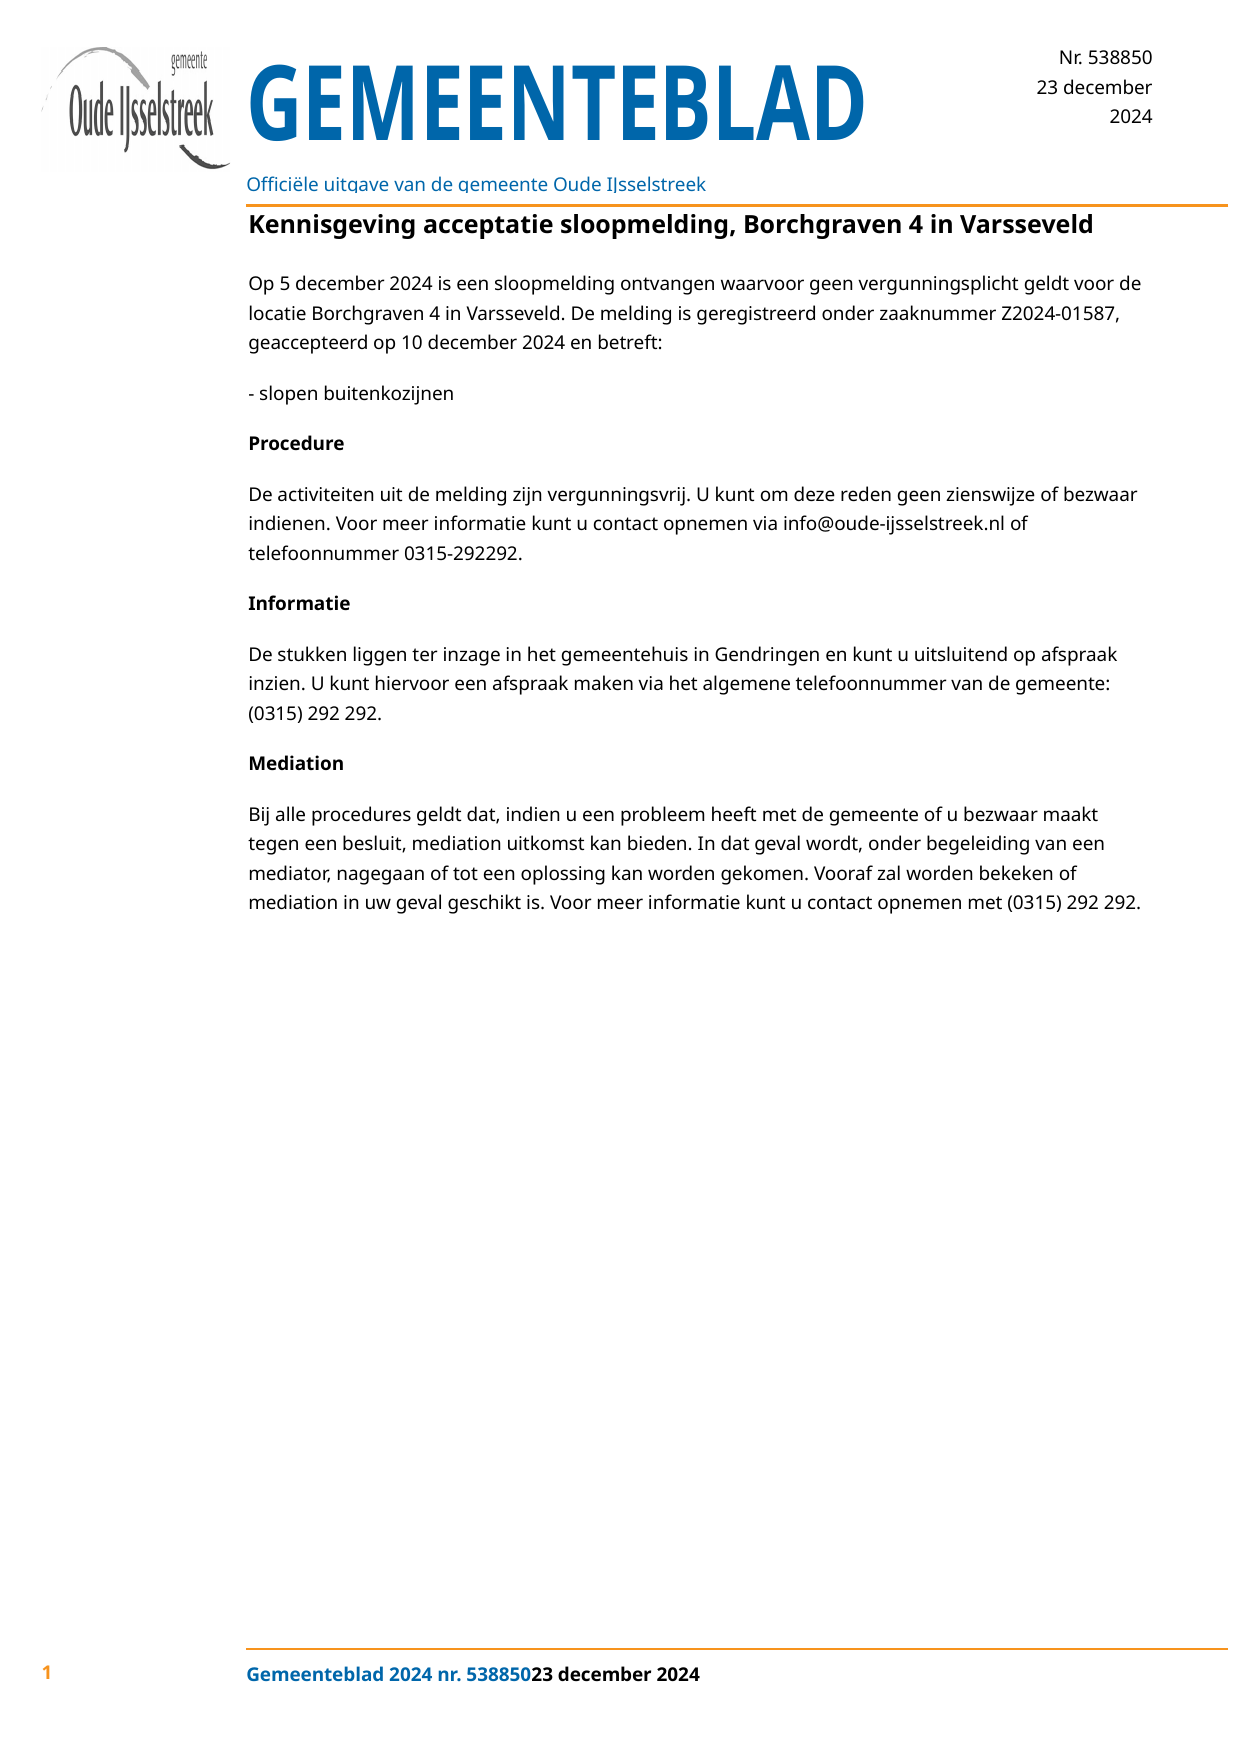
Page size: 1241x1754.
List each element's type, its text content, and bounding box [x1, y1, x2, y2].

text Op 5 december 2024 is een sloopmelding ontvangen waarvoor geen vergunningsplicht geldt voor de locatie Borchgraven 4 in Varsseveld. De melding is geregistreerd onder zaaknummer Z2024-01587, geaccepteerd op 10 december 2024 en betreft: [248, 270, 1152, 355]
text De stukken liggen ter inzage in het gemeentehuis in Gendringen en kunt u uitsluitend op afspraak inzien. U kunt hiervoor een afspraak maken via het algemene telefoonnummer van de gemeente: (0315) 292 292. [248, 641, 1152, 726]
text Bij alle procedures geldt dat, indien u een probleem heeft met de gemeente of u bezwaar maakt tegen een besluit, mediation uitkomst kan bieden. In dat geval wordt, onder begeleiding van een mediator, nagegaan of tot een oplossing kan worden gekomen. Vooraf zal worden bekeken of mediation in uw geval geschikt is. Voor meer informatie kunt u contact opnemen met (0315) 292 292. [248, 801, 1152, 915]
picture [41, 47, 231, 172]
text - slopen buitenkozijnen [248, 380, 1152, 406]
text Kennisgeving acceptatie sloopmelding, Borchgraven 4 in Varsseveld [248, 207, 1152, 241]
text Mediation [248, 750, 1152, 776]
text Procedure [248, 430, 1152, 456]
text De activiteiten uit de melding zijn vergunningsvrij. U kunt om deze reden geen zienswijze of bezwaar indienen. Voor meer informatie kunt u contact opnemen via info@oude-ijsselstreek.nl of telefoonnummer 0315-292292. [248, 481, 1152, 566]
text Informatie [248, 590, 1152, 616]
